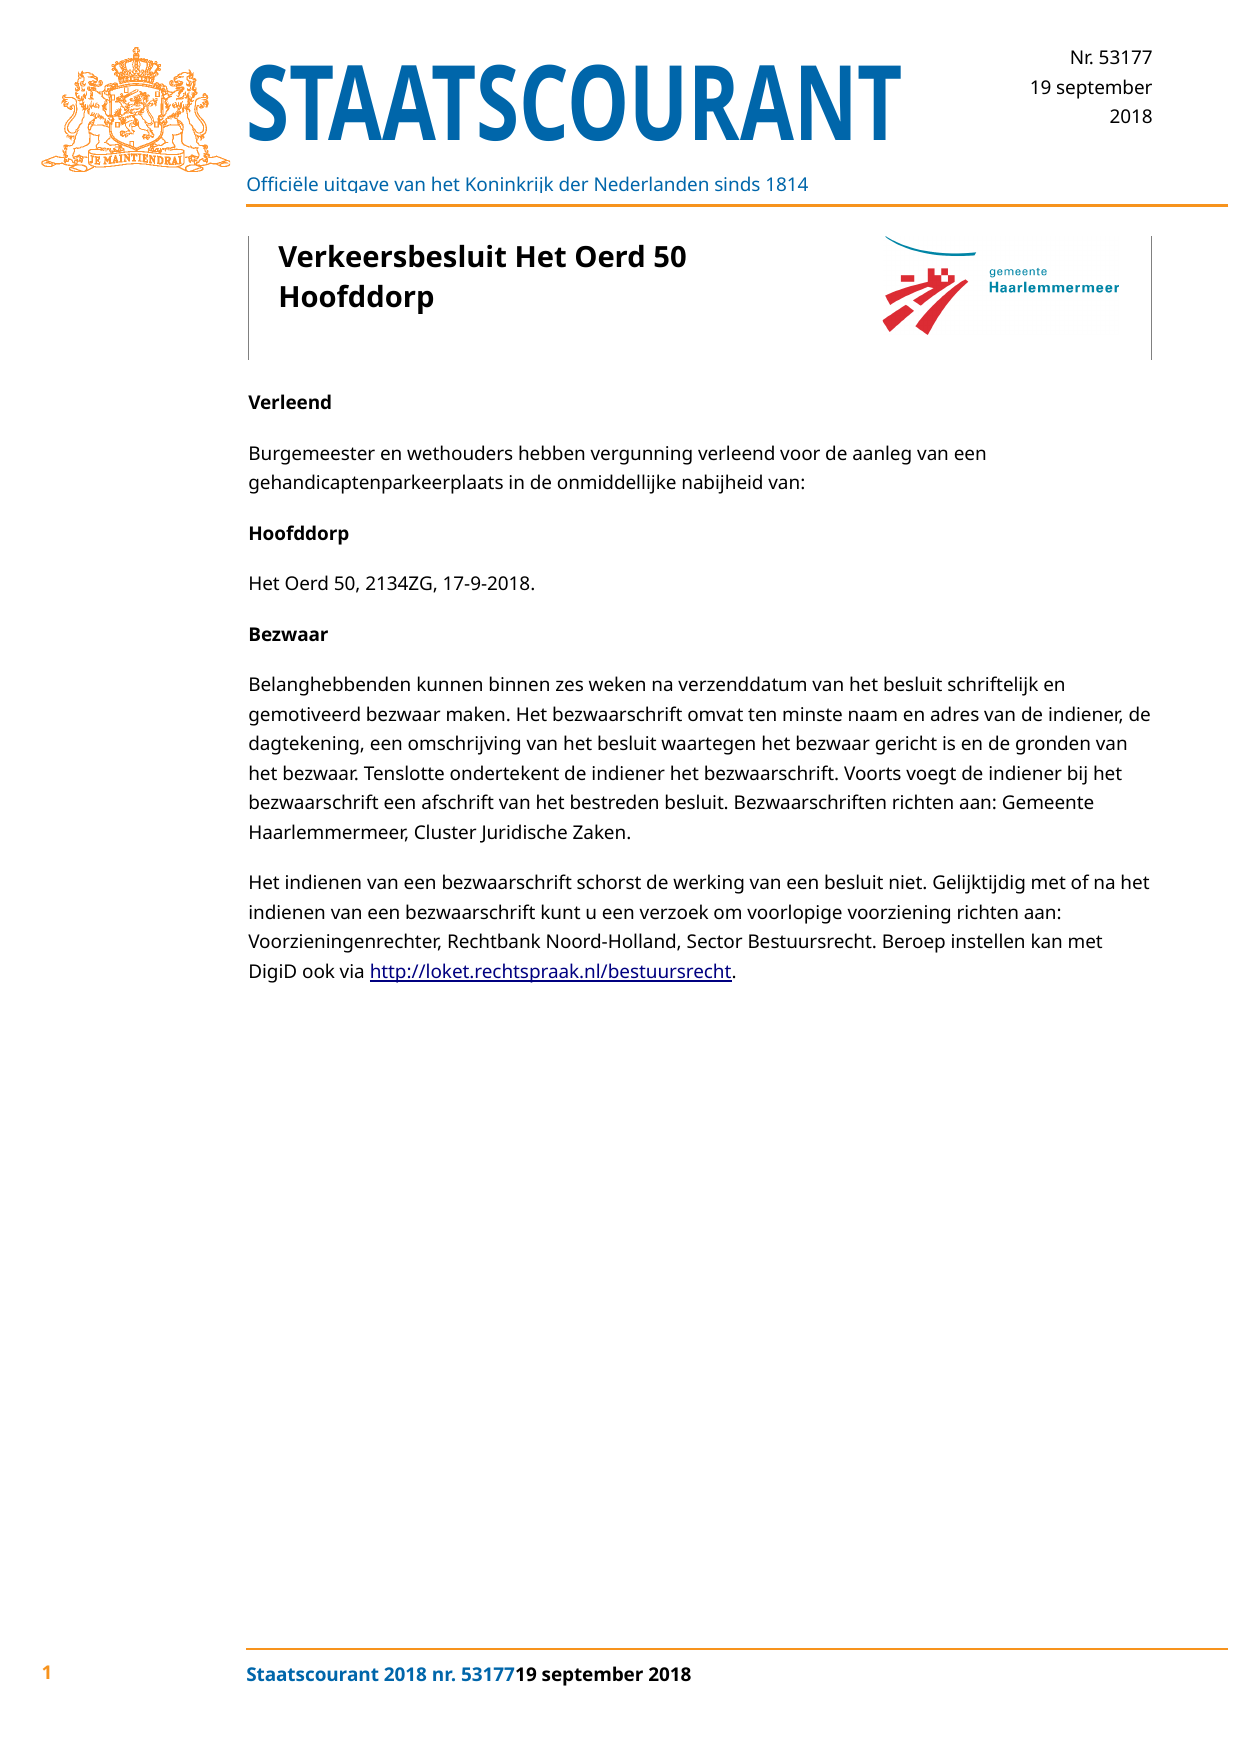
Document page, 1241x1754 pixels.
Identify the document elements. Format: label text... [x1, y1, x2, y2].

text Bezwaar [248, 621, 1152, 646]
text Verleend [248, 389, 1152, 415]
text Burgemeester en wethouders hebben vergunning verleend voor de aanleg van een gehandicaptenparkeerplaats in de onmiddellijke nabijheid van: [248, 440, 1152, 495]
table_header Verkeersbesluit Het Oerd 50 Hoofddorp [249, 236, 850, 360]
picture [41, 47, 231, 172]
picture [882, 236, 1119, 335]
table_header [850, 236, 1151, 360]
text Belanghebbenden kunnen binnen zes weken na verzenddatum van het besluit schriftelijk en gemotiveerd bezwaar maken. Het bezwaarschrift omvat ten minste naam en adres van de indiener, de dagtekening, een omschrijving van het besluit waartegen het bezwaar gericht is en de gronden van het bezwaar. Tenslotte ondertekent de indiener het bezwaarschrift. Voorts voegt de indiener bij het bezwaarschrift een afschrift van het bestreden besluit. Bezwaarschriften richten aan: Gemeente Haarlemmermeer, Cluster Juridische Zaken. [248, 671, 1152, 845]
text Hoofddorp [248, 520, 1152, 546]
text Het indienen van een bezwaarschrift schorst de werking van een besluit niet. Gelijktijdig met of na het indienen van een bezwaarschrift kunt u een verzoek om voorlopige voorziening richten aan: Voorzieningenrechter, Rechtbank Noord-Holland, Sector Bestuursrecht. Beroep instellen kan met DigiD ook via http://loket.rechtspraak.nl/bestuursrecht. [248, 869, 1152, 984]
text Het Oerd 50, 2134ZG, 17-9-2018. [248, 570, 1152, 596]
